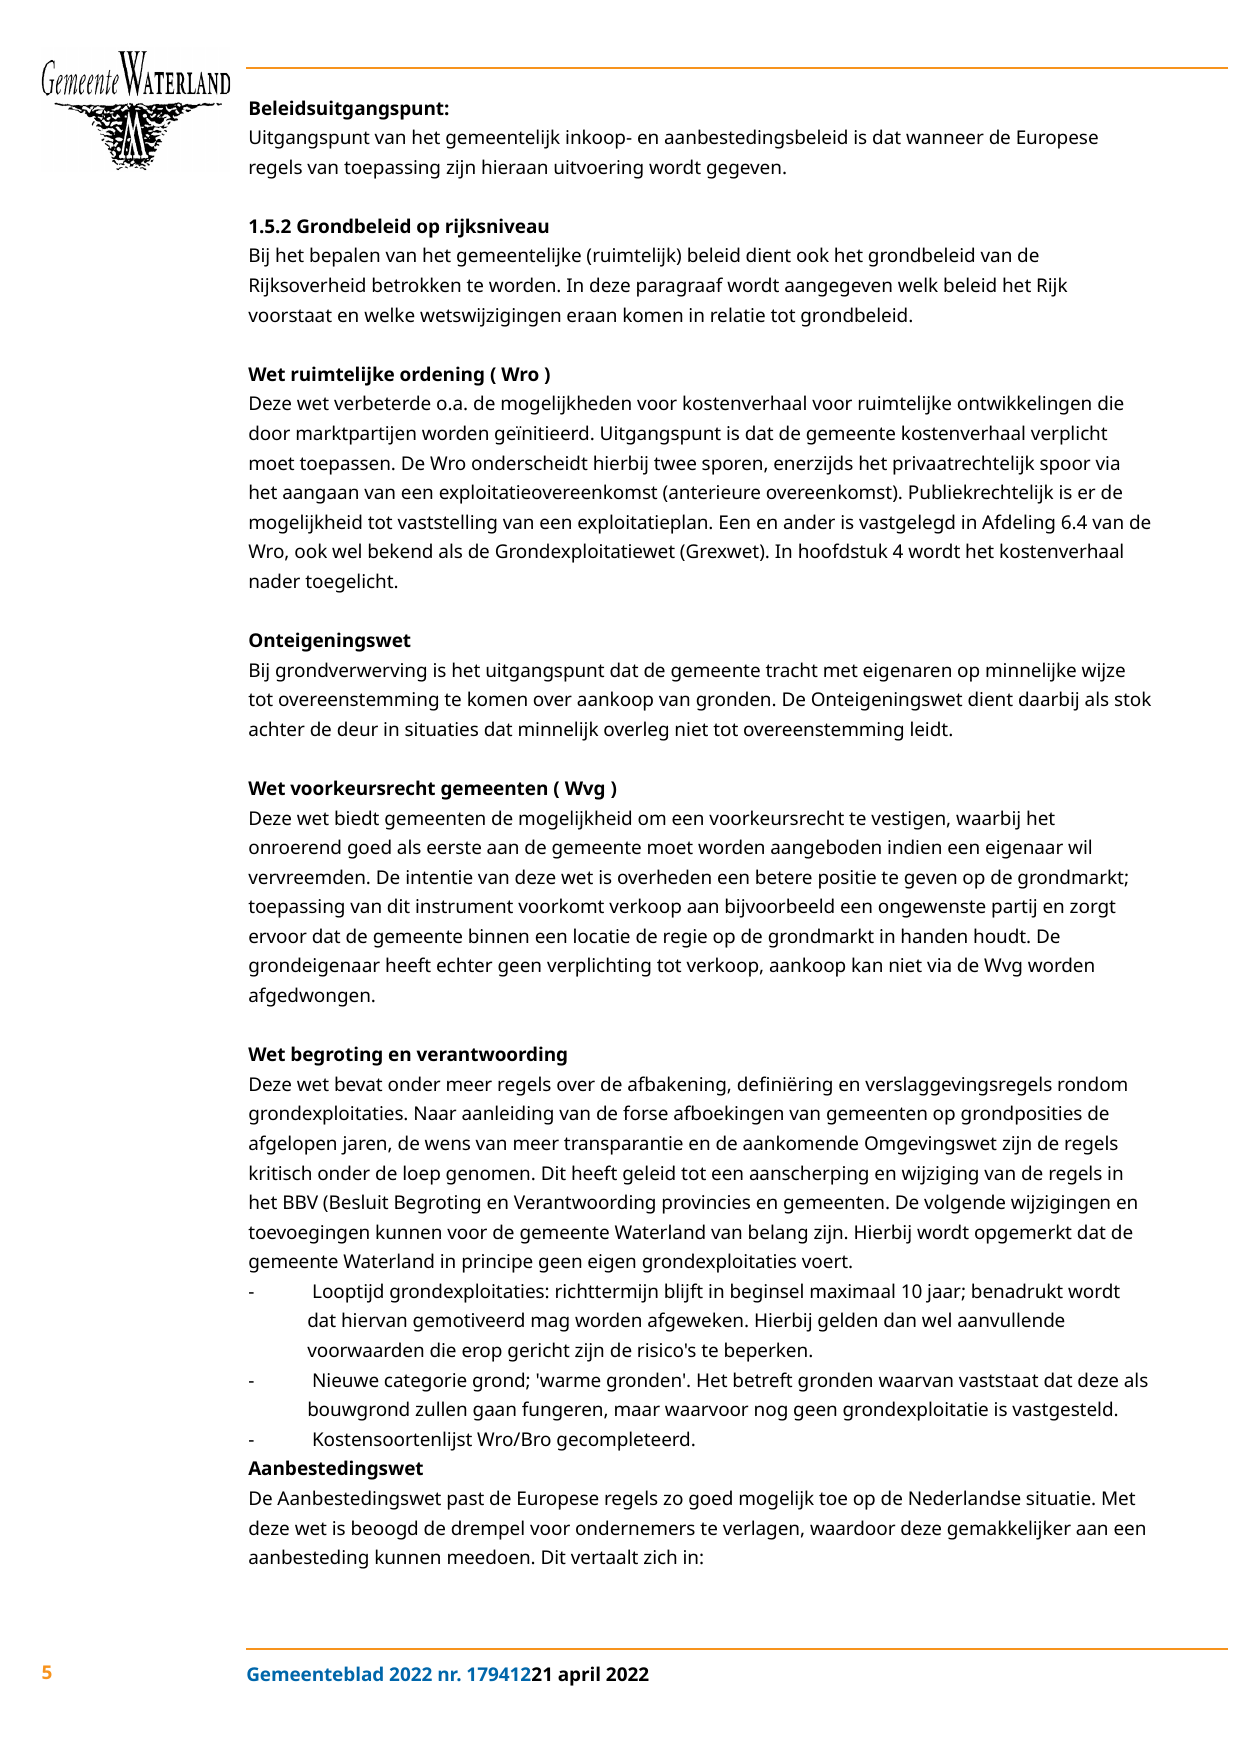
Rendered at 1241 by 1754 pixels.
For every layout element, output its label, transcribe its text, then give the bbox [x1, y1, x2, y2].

list ­ Nieuwe categorie grond; 'warme gronden'. Het betreft gronden waarvan vaststaat dat deze als bouwgrond zullen gaan fungeren, maar waarvoor nog geen grondexploitatie is vastgesteld. [248, 1367, 1152, 1422]
text Deze wet bevat onder meer regels over de afbakening, definiëring en verslaggevingsregels rondom grondexploitaties. Naar aanleiding van de forse afboekingen van gemeenten op grondposities de afgelopen jaren, de wens van meer transparantie en de aankomende Omgevingswet zijn de regels kritisch onder de loep genomen. Dit heeft geleid tot een aanscherping en wijziging van de regels in het BBV (Besluit Begroting en Verantwoording provincies en gemeenten. De volgende wijzigingen en toevoegingen kunnen voor de gemeente Waterland van belang zijn. Hierbij wordt opgemerkt dat de gemeente Waterland in principe geen eigen grondexploitaties voert. [248, 1071, 1152, 1274]
list ­ Kostensoortenlijst Wro/Bro gecompleteerd. [248, 1426, 1152, 1452]
text De Aanbestedingswet past de Europese regels zo goed mogelijk toe op de Nederlandse situatie. Met deze wet is beoogd de drempel voor ondernemers te verlagen, waardoor deze gemakkelijker aan een aanbesteding kunnen meedoen. Dit vertaalt zich in: [248, 1485, 1152, 1570]
text Onteigeningswet [248, 627, 1152, 653]
picture [41, 47, 231, 172]
text Bij grondverwerving is het uitgangspunt dat de gemeente tracht met eigenaren op minnelijke wijze tot overeenstemming te komen over aankoop van gronden. De Onteigeningswet dient daarbij als stok achter de deur in situaties dat minnelijk overleg niet tot overeenstemming leidt. [248, 657, 1152, 742]
text Uitgangspunt van het gemeentelijk inkoop- en aanbestedingsbeleid is dat wanneer de Europese regels van toepassing zijn hieraan uitvoering wordt gegeven. [248, 124, 1152, 180]
text Deze wet verbeterde o.a. de mogelijkheden voor kostenverhaal voor ruimtelijke ontwikkelingen die door marktpartijen worden geïnitieerd. Uitgangspunt is dat de gemeente kostenverhaal verplicht moet toepassen. De Wro onderscheidt hierbij twee sporen, enerzijds het privaatrechtelijk spoor via het aangaan van een exploitatieovereenkomst (anterieure overeenkomst). Publiekrechtelijk is er de mogelijkheid tot vaststelling van een exploitatieplan. Een en ander is vastgelegd in Afdeling 6.4 van de Wro, ook wel bekend als de Grondexploitatiewet (Grexwet). In hoofdstuk 4 wordt het kostenverhaal nader toegelicht. [248, 391, 1152, 594]
text Wet begroting en verantwoording [248, 1041, 1152, 1067]
text Bij het bepalen van het gemeentelijke (ruimtelijk) beleid dient ook het grondbeleid van de Rijksoverheid betrokken te worden. In deze paragraaf wordt aangegeven welk beleid het Rijk voorstaat en welke wetswijzigingen eraan komen in relatie tot grondbeleid. [248, 243, 1152, 328]
list ­ Looptijd grondexploitaties: richttermijn blijft in beginsel maximaal 10 jaar; benadrukt wordt dat hiervan gemotiveerd mag worden afgeweken. Hierbij gelden dan wel aanvullende voorwaarden die erop gericht zijn de risico's te beperken. [248, 1278, 1152, 1363]
text Beleidsuitgangspunt: [248, 95, 1152, 121]
text Wet ruimtelijke ordening ( Wro ) [248, 361, 1152, 387]
text Deze wet biedt gemeenten de mogelijkheid om een voorkeursrecht te vestigen, waarbij het onroerend goed als eerste aan de gemeente moet worden aangeboden indien een eigenaar wil vervreemden. De intentie van deze wet is overheden een betere positie te geven op de grondmarkt; toepassing van dit instrument voorkomt verkoop aan bijvoorbeeld een ongewenste partij en zorgt ervoor dat de gemeente binnen een locatie de regie op de grondmarkt in handen houdt. De grondeigenaar heeft echter geen verplichting tot verkoop, aankoop kan niet via de Wvg worden afgedwongen. [248, 805, 1152, 1008]
text Wet voorkeursrecht gemeenten ( Wvg ) [248, 775, 1152, 801]
text 1.5.2 Grondbeleid op rijksniveau [248, 213, 1152, 239]
text Aanbestedingswet [248, 1456, 1152, 1481]
